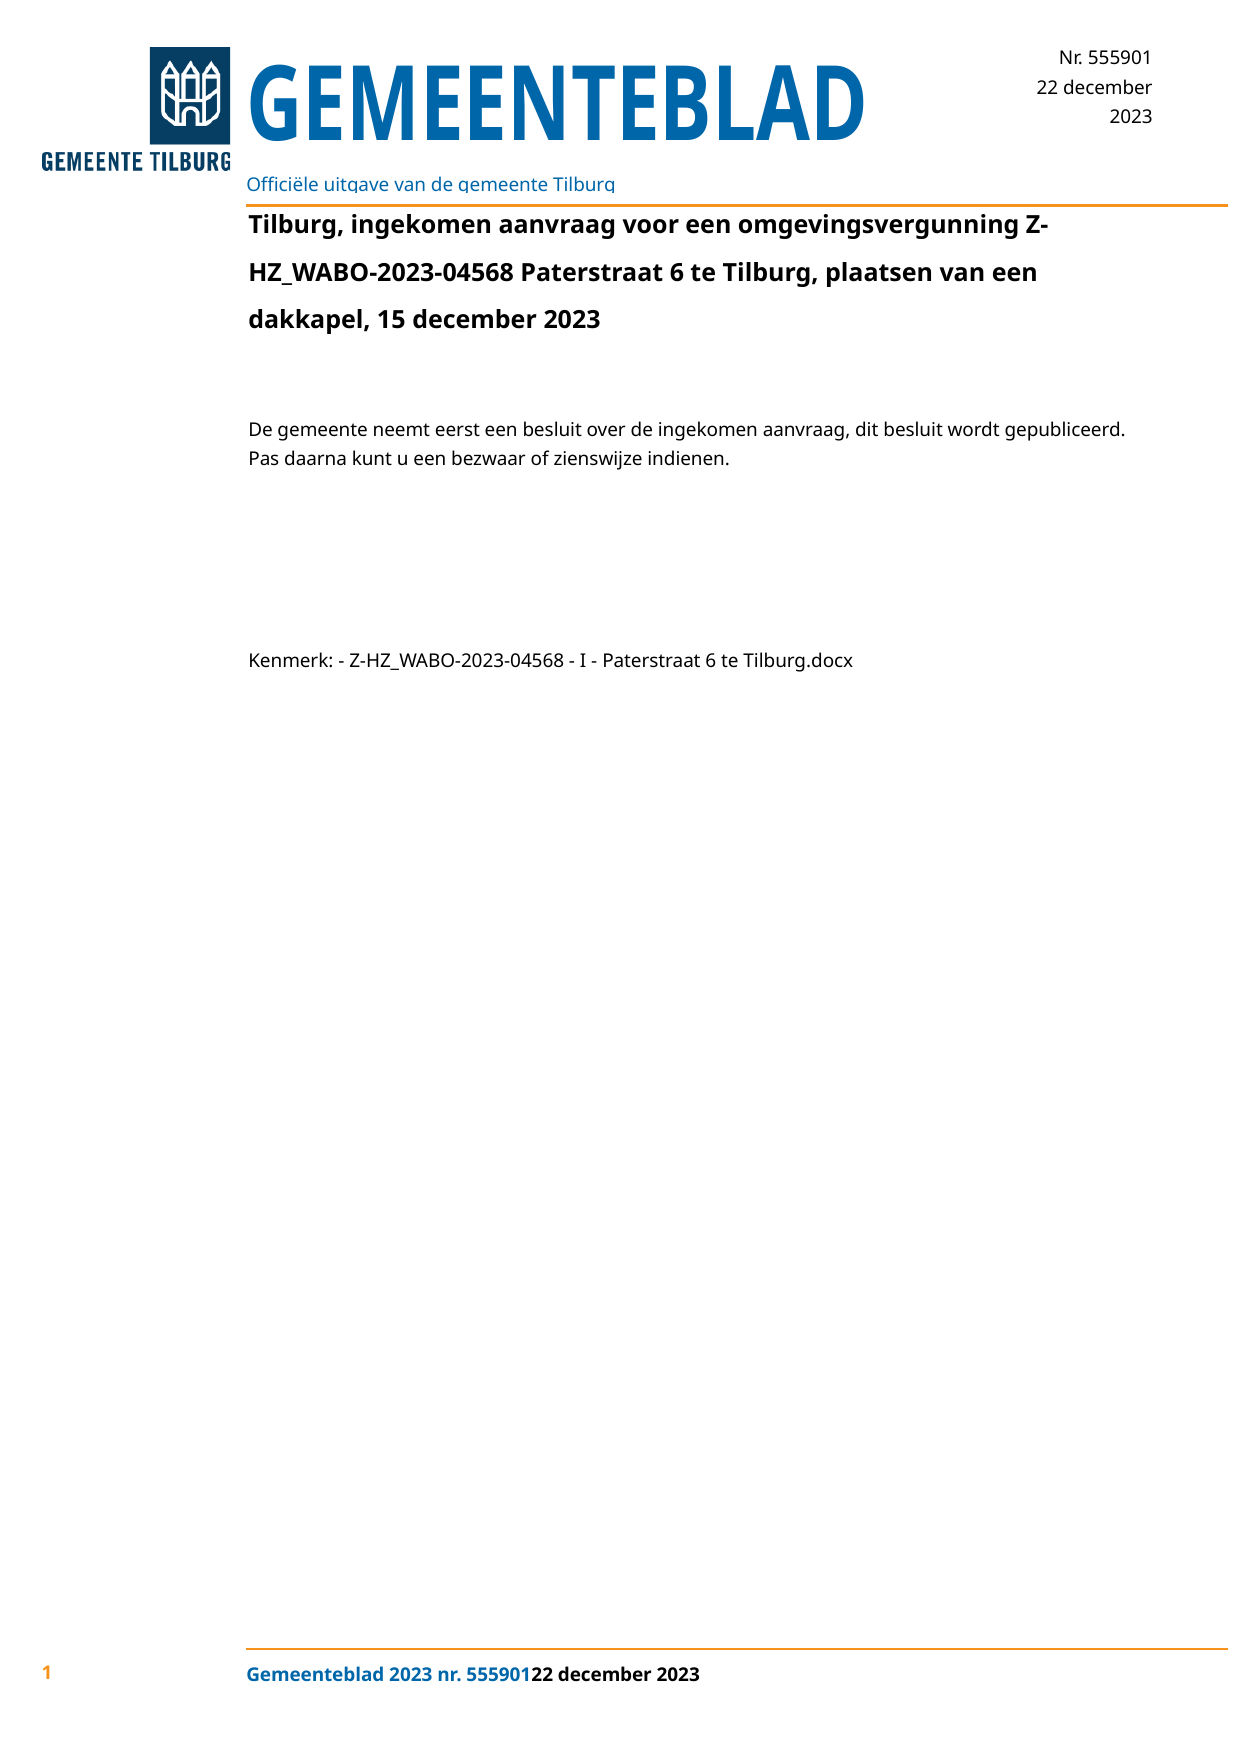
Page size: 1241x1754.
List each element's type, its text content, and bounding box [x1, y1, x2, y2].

text De gemeente neemt eerst een besluit over de ingekomen aanvraag, dit besluit wordt gepubliceerd. Pas daarna kunt u een bezwaar of zienswijze indienen. [248, 416, 1152, 471]
text Kenmerk: - Z-HZ_WABO-2023-04568 - I - Paterstraat 6 te Tilburg.docx [248, 647, 1152, 673]
picture [41, 47, 231, 172]
text Tilburg, ingekomen aanvraag voor een omgevingsvergunning Z-HZ_WABO-2023-04568 Paterstraat 6 te Tilburg, plaatsen van een dakkapel, 15 december 2023 [248, 207, 1152, 336]
